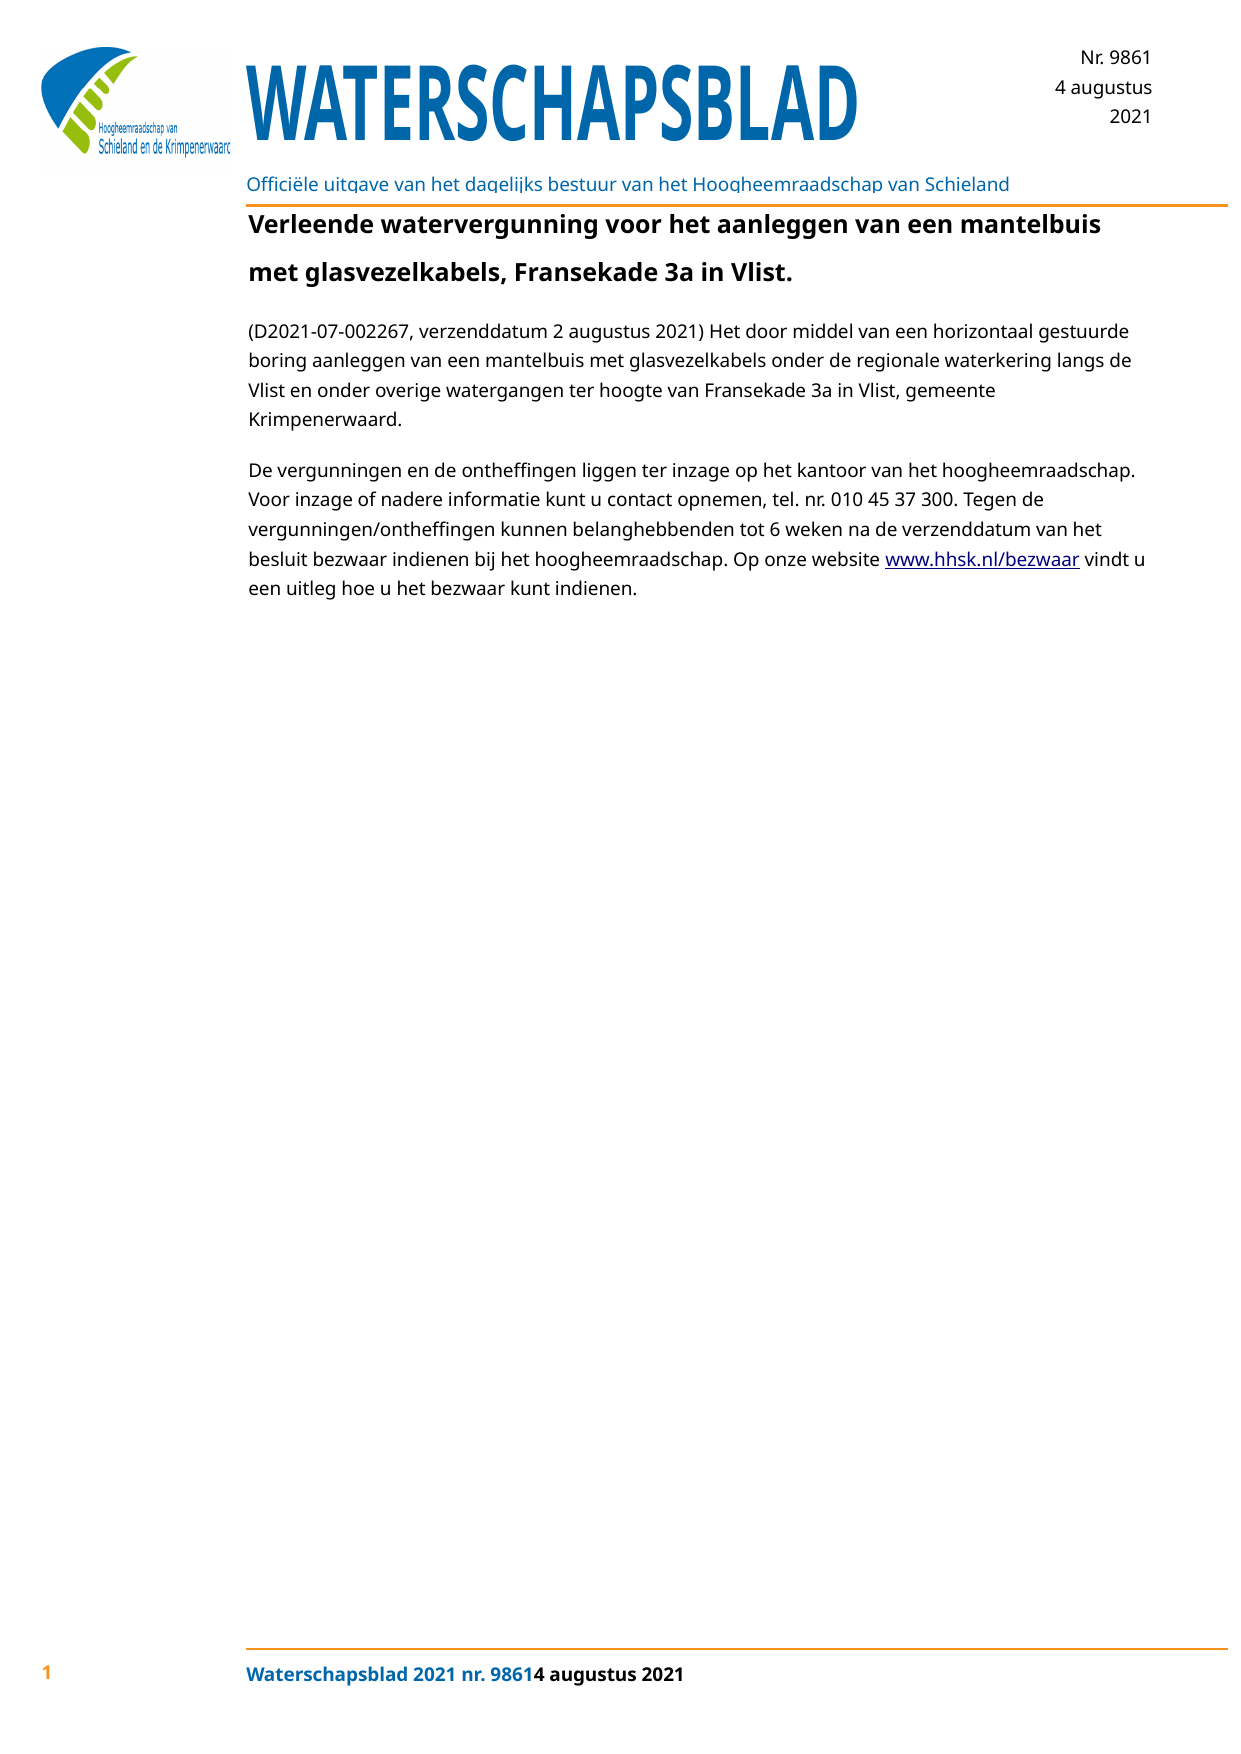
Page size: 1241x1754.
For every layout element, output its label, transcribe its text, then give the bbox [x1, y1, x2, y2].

text Verleende watervergunning voor het aanleggen van een mantelbuis met glasvezelkabels, Fransekade 3a in Vlist. [248, 207, 1152, 288]
picture [41, 47, 231, 172]
text (D2021-07-002267, verzenddatum 2 augustus 2021) Het door middel van een horizontaal gestuurde boring aanleggen van een mantelbuis met glasvezelkabels onder de regionale waterkering langs de Vlist en onder overige watergangen ter hoogte van Fransekade 3a in Vlist, gemeente Krimpenerwaard. [248, 318, 1152, 432]
text De vergunningen en de ontheffingen liggen ter inzage op het kantoor van het hoogheemraadschap. Voor inzage of nadere informatie kunt u contact opnemen, tel. nr. 010 45 37 300. Tegen de vergunningen/ontheffingen kunnen belanghebbenden tot 6 weken na de verzenddatum van het besluit bezwaar indienen bij het hoogheemraadschap. Op onze website www.hhsk.nl/bezwaar vindt u een uitleg hoe u het bezwaar kunt indienen. [248, 457, 1152, 601]
